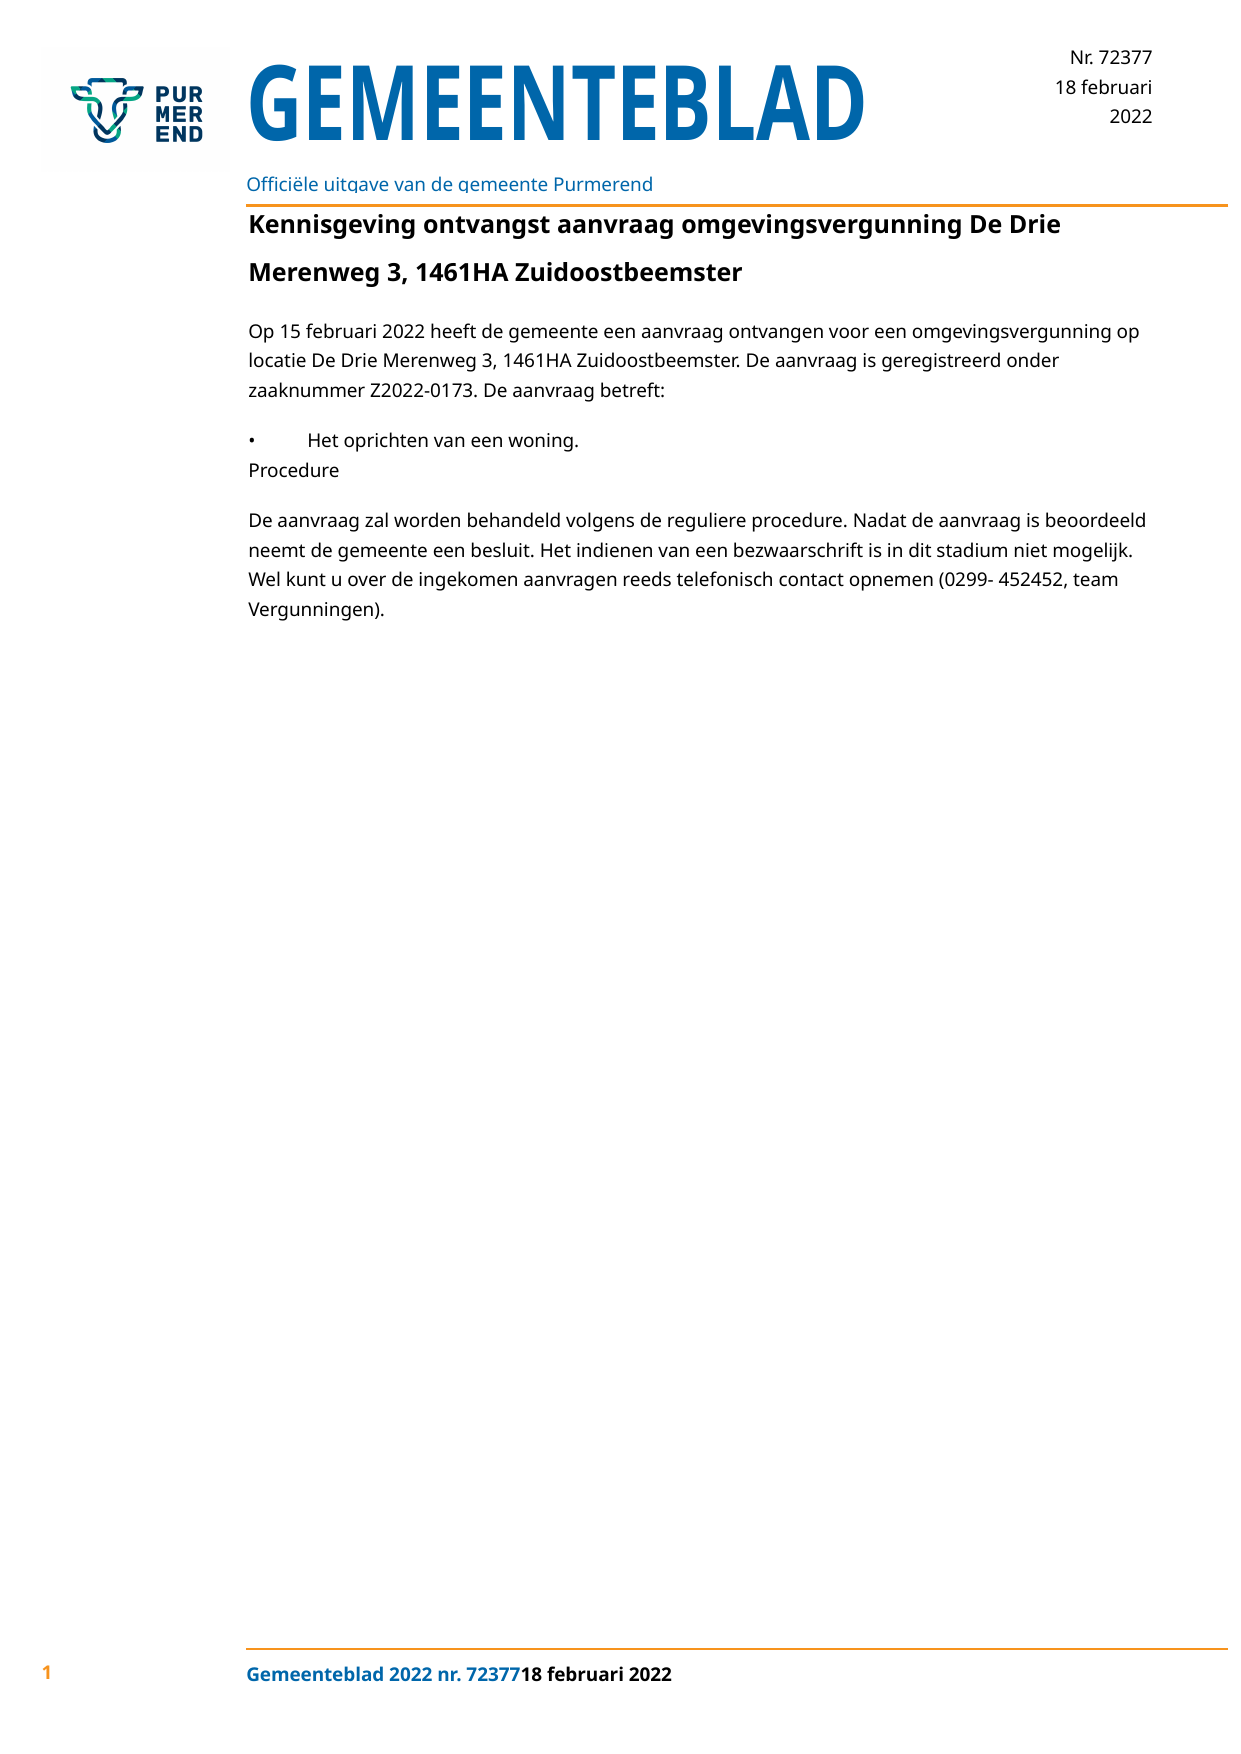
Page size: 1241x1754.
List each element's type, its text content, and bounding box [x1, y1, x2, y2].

picture [41, 47, 231, 172]
text De aanvraag zal worden behandeld volgens de reguliere procedure. Nadat de aanvraag is beoordeeld neemt de gemeente een besluit. Het indienen van een bezwaarschrift is in dit stadium niet mogelijk. Wel kunt u over de ingekomen aanvragen reeds telefonisch contact opnemen (0299- 452452, team Vergunningen). [248, 507, 1152, 622]
text Procedure [248, 457, 1152, 483]
text Op 15 februari 2022 heeft de gemeente een aanvraag ontvangen voor een omgevingsvergunning op locatie De Drie Merenweg 3, 1461HA Zuidoostbeemster. De aanvraag is geregistreerd onder zaaknummer Z2022-0173. De aanvraag betreft: [248, 318, 1152, 403]
list Het oprichten van een woning. [248, 427, 1152, 453]
text Kennisgeving ontvangst aanvraag omgevingsvergunning De Drie Merenweg 3, 1461HA Zuidoostbeemster [248, 207, 1152, 288]
